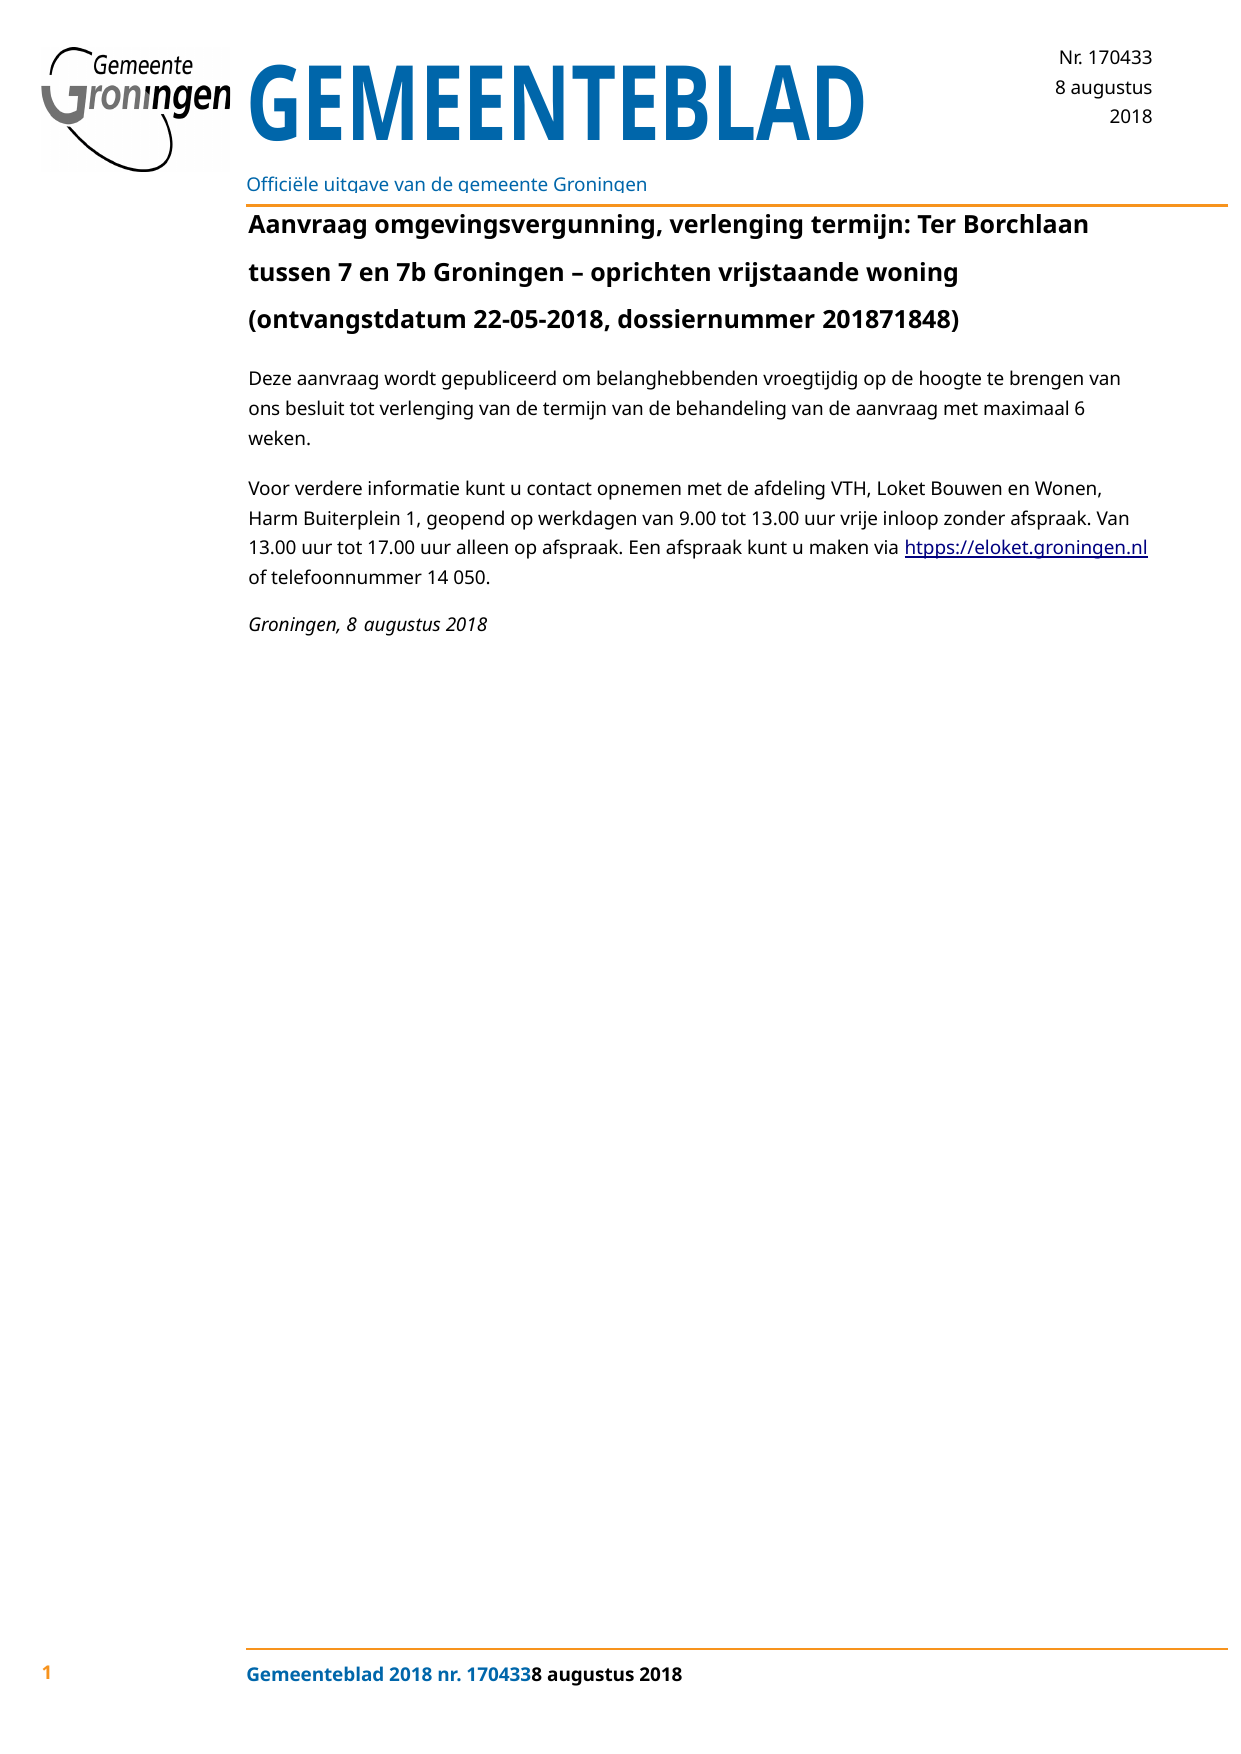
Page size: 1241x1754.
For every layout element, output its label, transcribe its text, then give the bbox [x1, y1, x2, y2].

picture [41, 47, 231, 172]
text Deze aanvraag wordt gepubliceerd om belanghebbenden vroegtijdig op de hoogte te brengen van ons besluit tot verlenging van de termijn van de behandeling van de aanvraag met maximaal 6 weken. [248, 366, 1152, 450]
text Aanvraag omgevingsvergunning, verlenging termijn: Ter Borchlaan tussen 7 en 7b Groningen – oprichten vrijstaande woning (ontvangstdatum 22-05-2018, dossiernummer 201871848) [248, 207, 1152, 336]
text Groningen, 8 augustus 2018 [248, 612, 1152, 637]
text Voor verdere informatie kunt u contact opnemen met de afdeling VTH, Loket Bouwen en Wonen, Harm Buiterplein 1, geopend op werkdagen van 9.00 tot 13.00 uur vrije inloop zonder afspraak. Van 13.00 uur tot 17.00 uur alleen op afspraak. Een afspraak kunt u maken via htpps://eloket.groningen.nl of telefoonnummer 14 050. [248, 475, 1152, 589]
